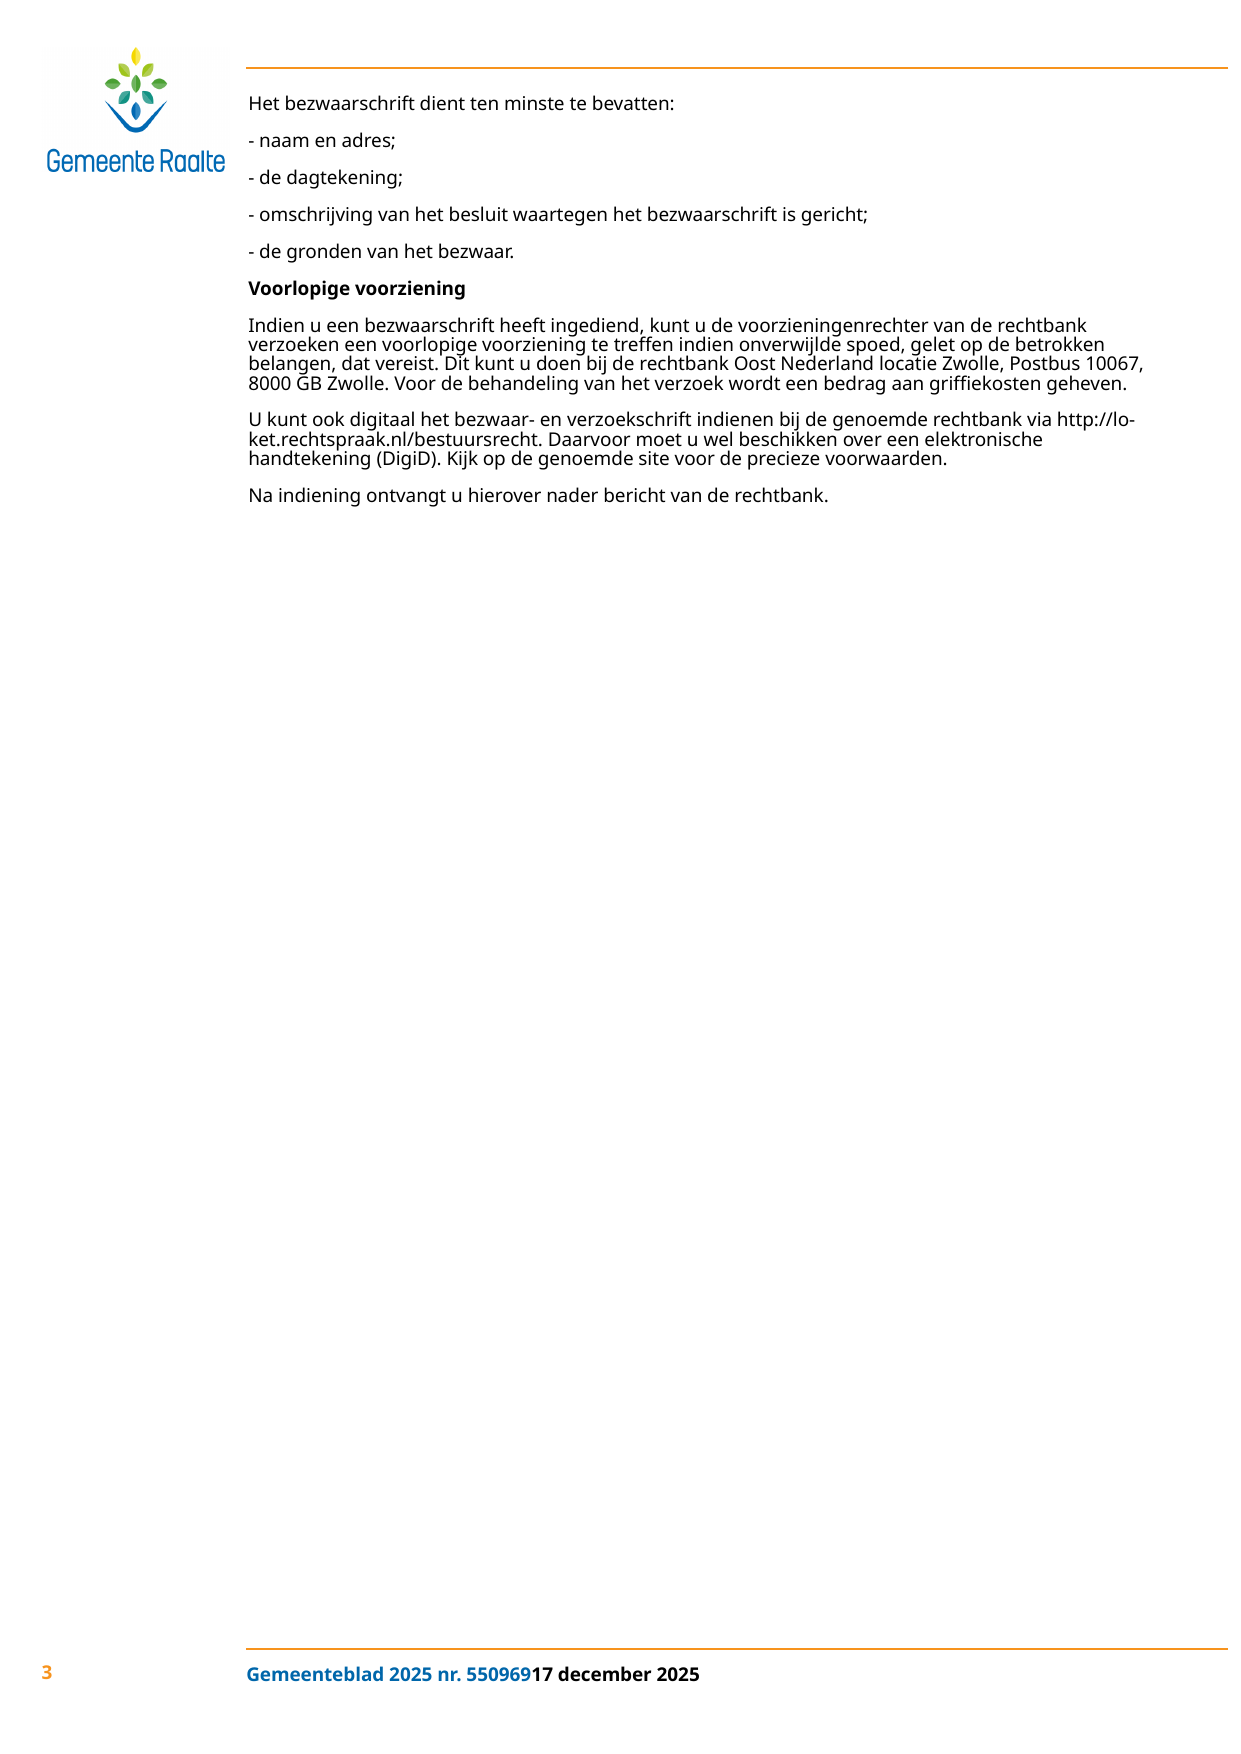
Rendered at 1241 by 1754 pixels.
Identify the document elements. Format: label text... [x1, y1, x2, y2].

text Voorlopige voorziening [248, 280, 1152, 299]
text - de dagtekening; [248, 169, 1152, 188]
picture [41, 47, 231, 172]
text U kunt ook digitaal het bezwaar- en verzoekschrift indienen bij de genoemde rechtbank via http://lo- ket.rechtspraak.nl/bestuursrecht. Daarvoor moet u wel beschikken over een elektronische handtekening (DigiD). Kijk op de genoemde site voor de precieze voorwaarden. [248, 411, 1152, 469]
text - omschrijving van het besluit waartegen het bezwaarschrift is gericht; [248, 206, 1152, 225]
text Het bezwaarschrift dient ten minste te bevatten: [248, 95, 1152, 114]
text - de gronden van het bezwaar. [248, 243, 1152, 262]
text Na indiening ontvangt u hierover nader bericht van de rechtbank. [248, 487, 1152, 506]
text - naam en adres; [248, 132, 1152, 151]
text Indien u een bezwaarschrift heeft ingediend, kunt u de voorzieningenrechter van de rechtbank verzoeken een voorlopige voorziening te treffen indien onverwijlde spoed, gelet op de betrokken belangen, dat vereist. Dit kunt u doen bij de rechtbank Oost Nederland locatie Zwolle, Postbus 10067, 8000 GB Zwolle. Voor de behandeling van het verzoek wordt een bedrag aan griffiekosten geheven. [248, 317, 1152, 394]
